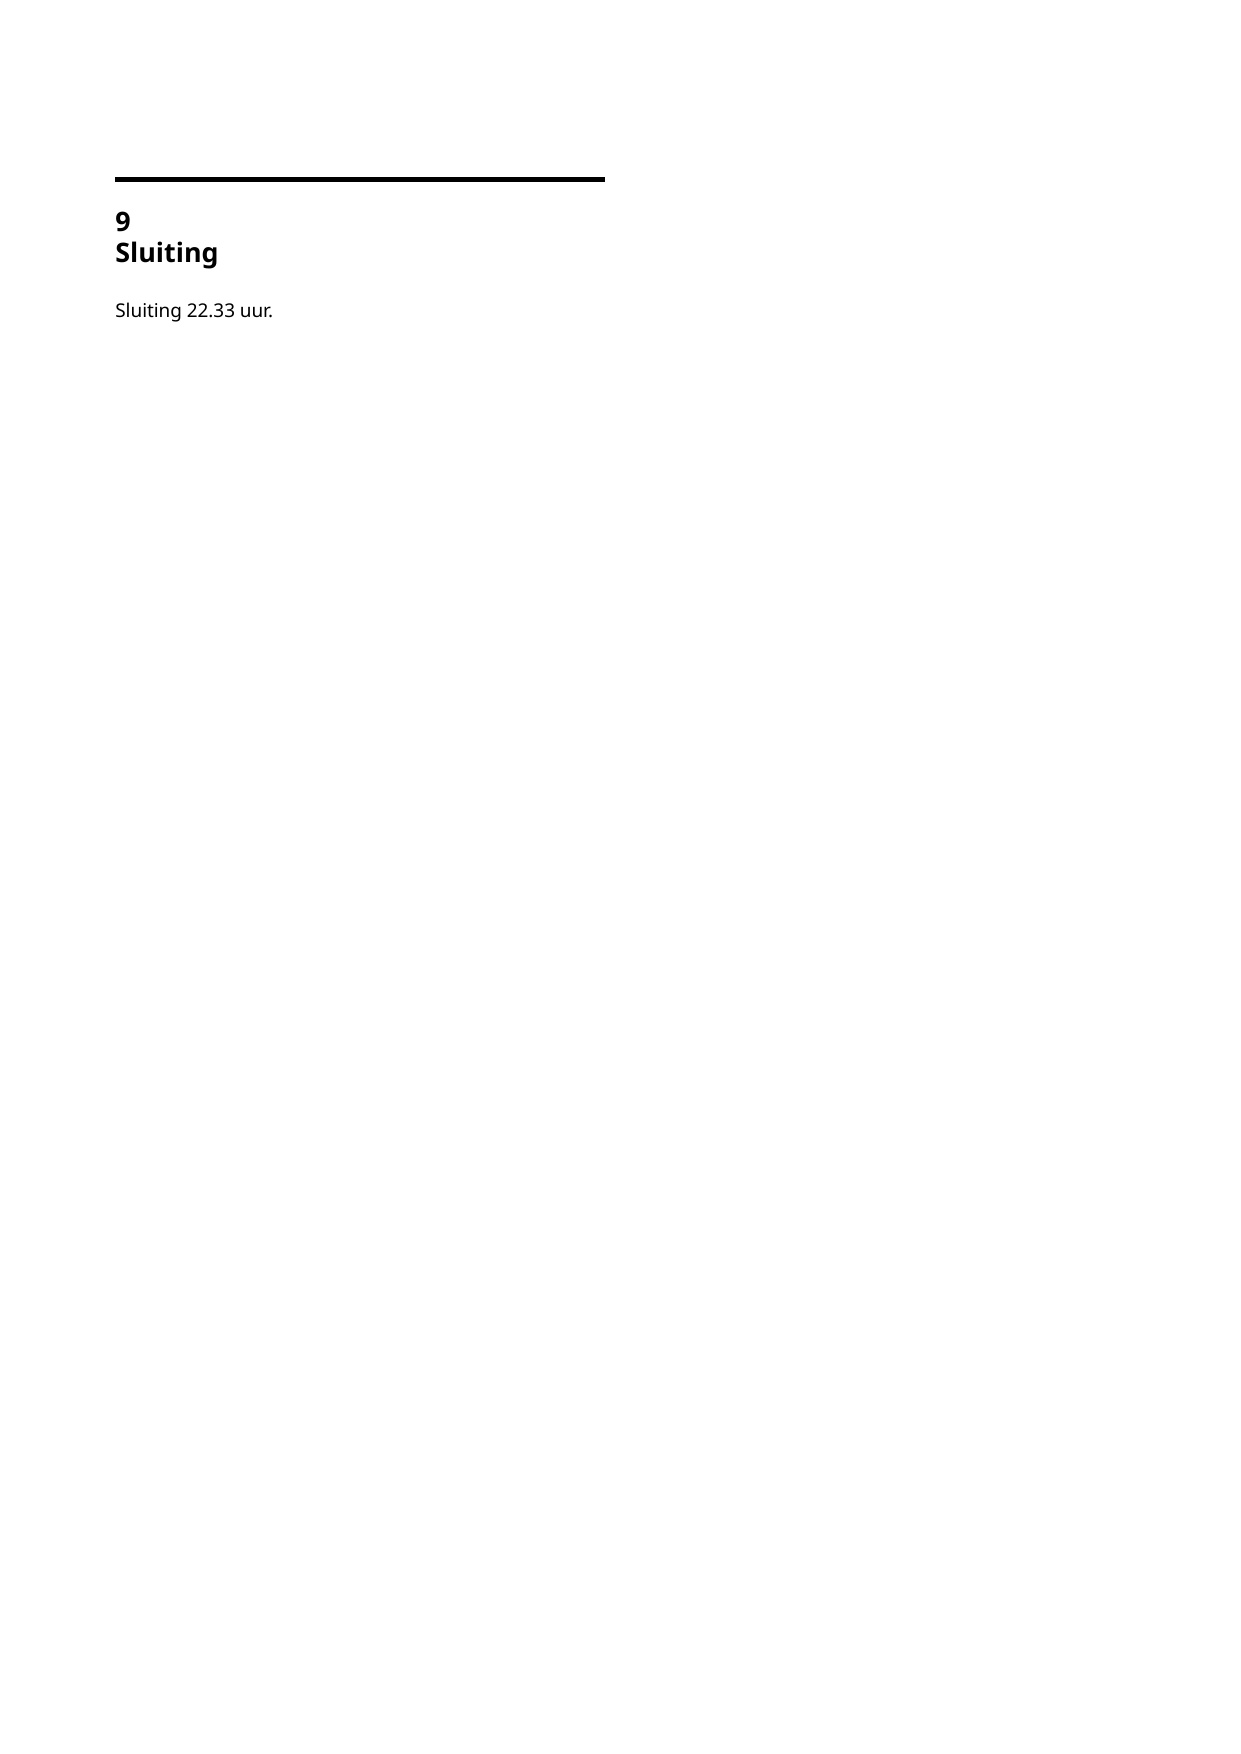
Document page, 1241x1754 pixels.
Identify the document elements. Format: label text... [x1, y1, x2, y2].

text Sluiting 22.33 uur. [115, 302, 605, 322]
text 9 [115, 203, 605, 239]
text Sluiting [115, 239, 605, 283]
